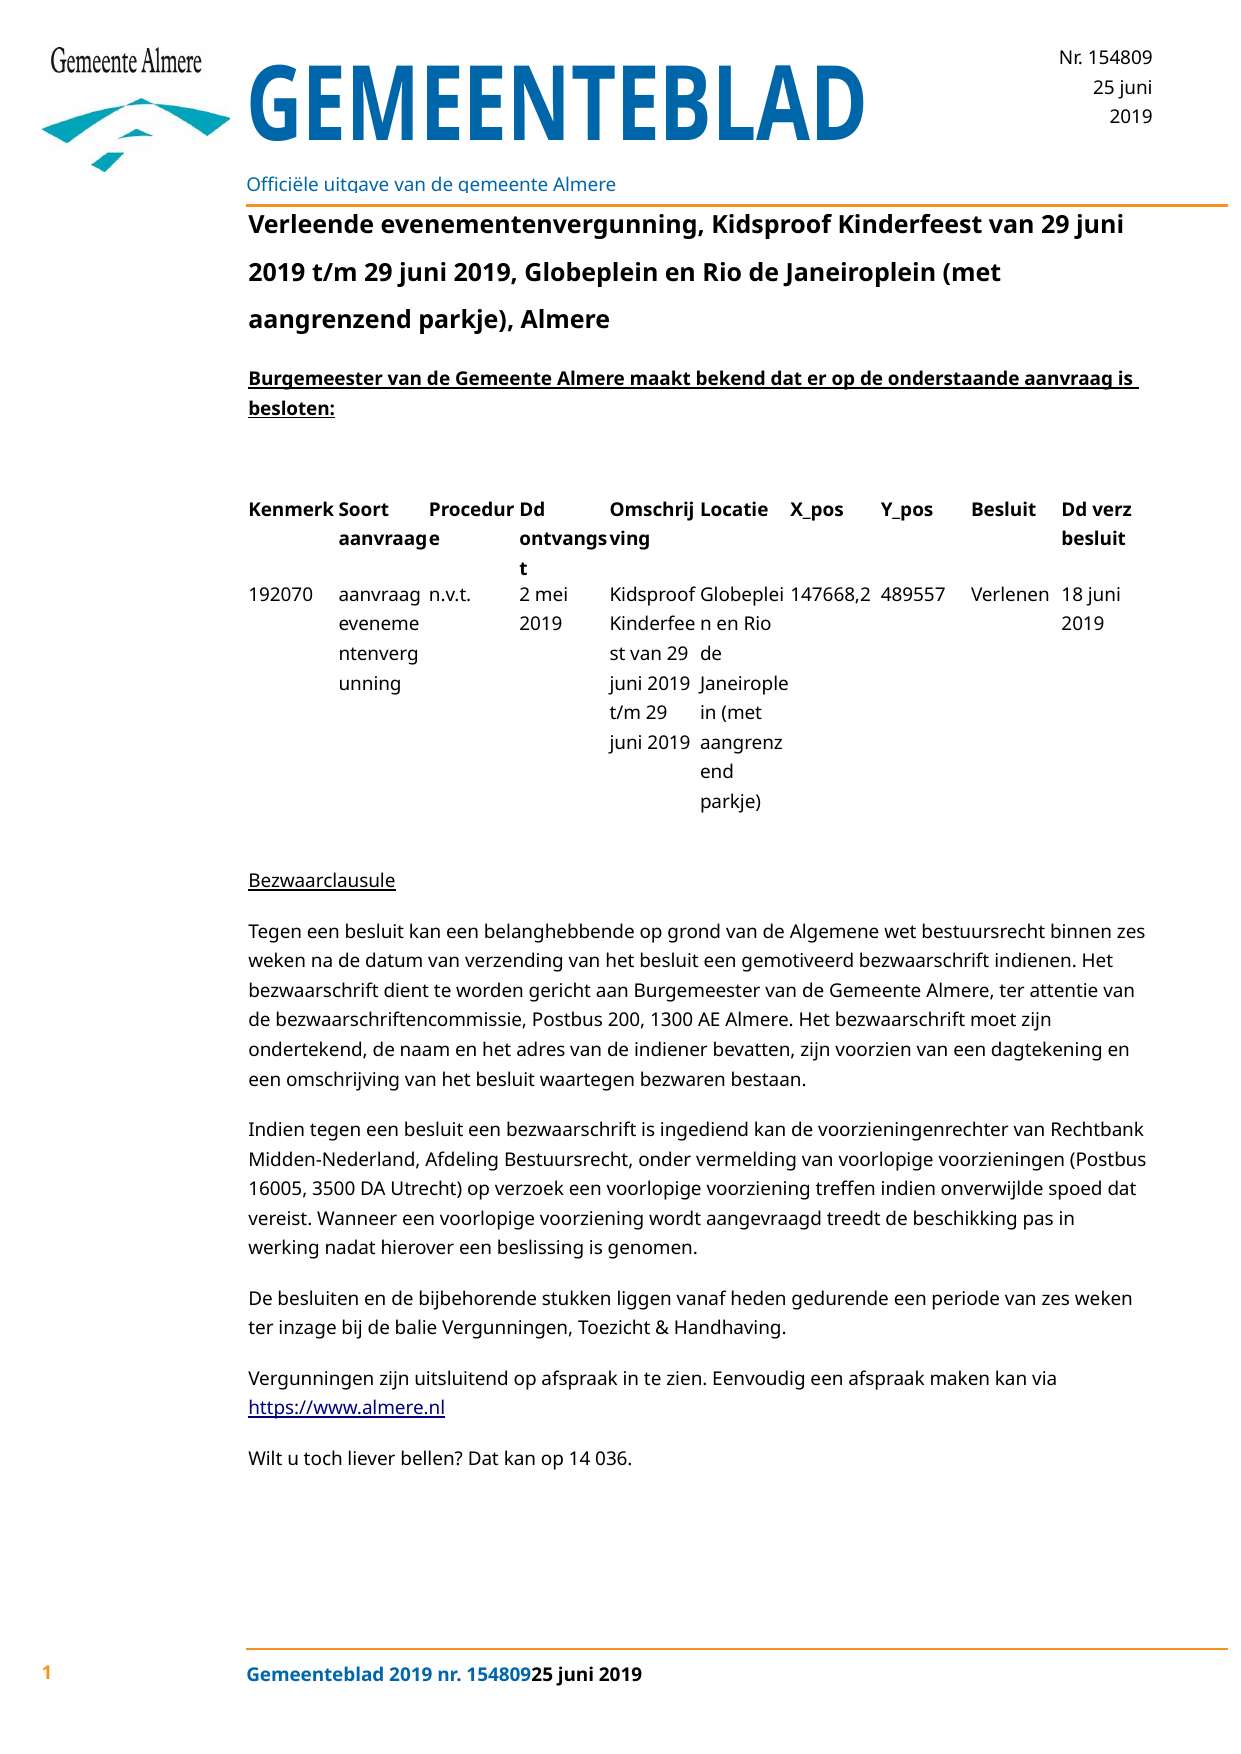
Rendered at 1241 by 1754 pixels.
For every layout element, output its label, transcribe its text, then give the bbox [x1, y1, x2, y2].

text Verleende evenementenvergunning, Kidsproof Kinderfeest van 29 juni 2019 t/m 29 juni 2019, Globeplein en Rio de Janeiroplein (met aangrenzend parkje), Almere [248, 207, 1152, 336]
text De besluiten en de bijbehorende stukken liggen vanaf heden gedurende een periode van zes weken ter inzage bij de balie Vergunningen, Toezicht & Handhaving. [248, 1285, 1152, 1340]
table_cell 2 mei 2019 [519, 581, 609, 814]
table_cell 147668,2 [790, 581, 881, 814]
table_cell 489557 [881, 581, 971, 814]
table_cell Verlenen [971, 581, 1061, 814]
table_header Omschrijving [609, 496, 700, 581]
text Burgemeester van de Gemeente Almere maakt bekend dat er op de onderstaande aanvraag is besloten: [248, 366, 1152, 421]
text Bezwaarclausule [248, 867, 1152, 893]
table_cell Globeplein en Rio de Janeiroplein (met aangrenzend parkje) [700, 581, 790, 814]
table_header Procedure [429, 496, 519, 581]
text Indien tegen een besluit een bezwaarschrift is ingediend kan de voorzieningenrechter van Rechtbank Midden-Nederland, Afdeling Bestuursrecht, onder vermelding van voorlopige voorzieningen (Postbus 16005, 3500 DA Utrecht) op verzoek een voorlopige voorziening treffen indien onverwijlde spoed dat vereist. Wanneer een voorlopige voorziening wordt aangevraagd treedt de beschikking pas in werking nadat hierover een beslissing is genomen. [248, 1116, 1152, 1260]
table_cell n.v.t. [429, 581, 519, 814]
table_cell Kidsproof Kinderfeest van 29 juni 2019 t/m 29 juni 2019 [609, 581, 700, 814]
text Tegen een besluit kan een belanghebbende op grond van de Algemene wet bestuursrecht binnen zes weken na de datum van verzending van het besluit een gemotiveerd bezwaarschrift indienen. Het bezwaarschrift dient te worden gericht aan Burgemeester van de Gemeente Almere, ter attentie van de bezwaarschriftencommissie, Postbus 200, 1300 AE Almere. Het bezwaarschrift moet zijn ondertekend, de naam en het adres van de indiener bevatten, zijn voorzien van een dagtekening en een omschrijving van het besluit waartegen bezwaren bestaan. [248, 918, 1152, 1091]
table_cell 192070 [248, 581, 338, 814]
table_header Dd ontvangst [519, 496, 609, 581]
table_header Y_pos [881, 496, 971, 581]
table_header Dd verz besluit [1061, 496, 1152, 581]
table_header Besluit [971, 496, 1061, 581]
table_cell 18 juni 2019 [1061, 581, 1152, 814]
table_header X_pos [790, 496, 881, 581]
table_header Locatie [700, 496, 790, 581]
table_header Soort aanvraag [338, 496, 429, 581]
picture [41, 47, 231, 172]
text Vergunningen zijn uitsluitend op afspraak in te zien. Eenvoudig een afspraak maken kan via https://www.almere.nl [248, 1365, 1152, 1420]
table_header Kenmerk [248, 496, 338, 581]
text Wilt u toch liever bellen? Dat kan op 14 036. [248, 1445, 1152, 1471]
table_cell aanvraag evenementenvergunning [338, 581, 429, 814]
